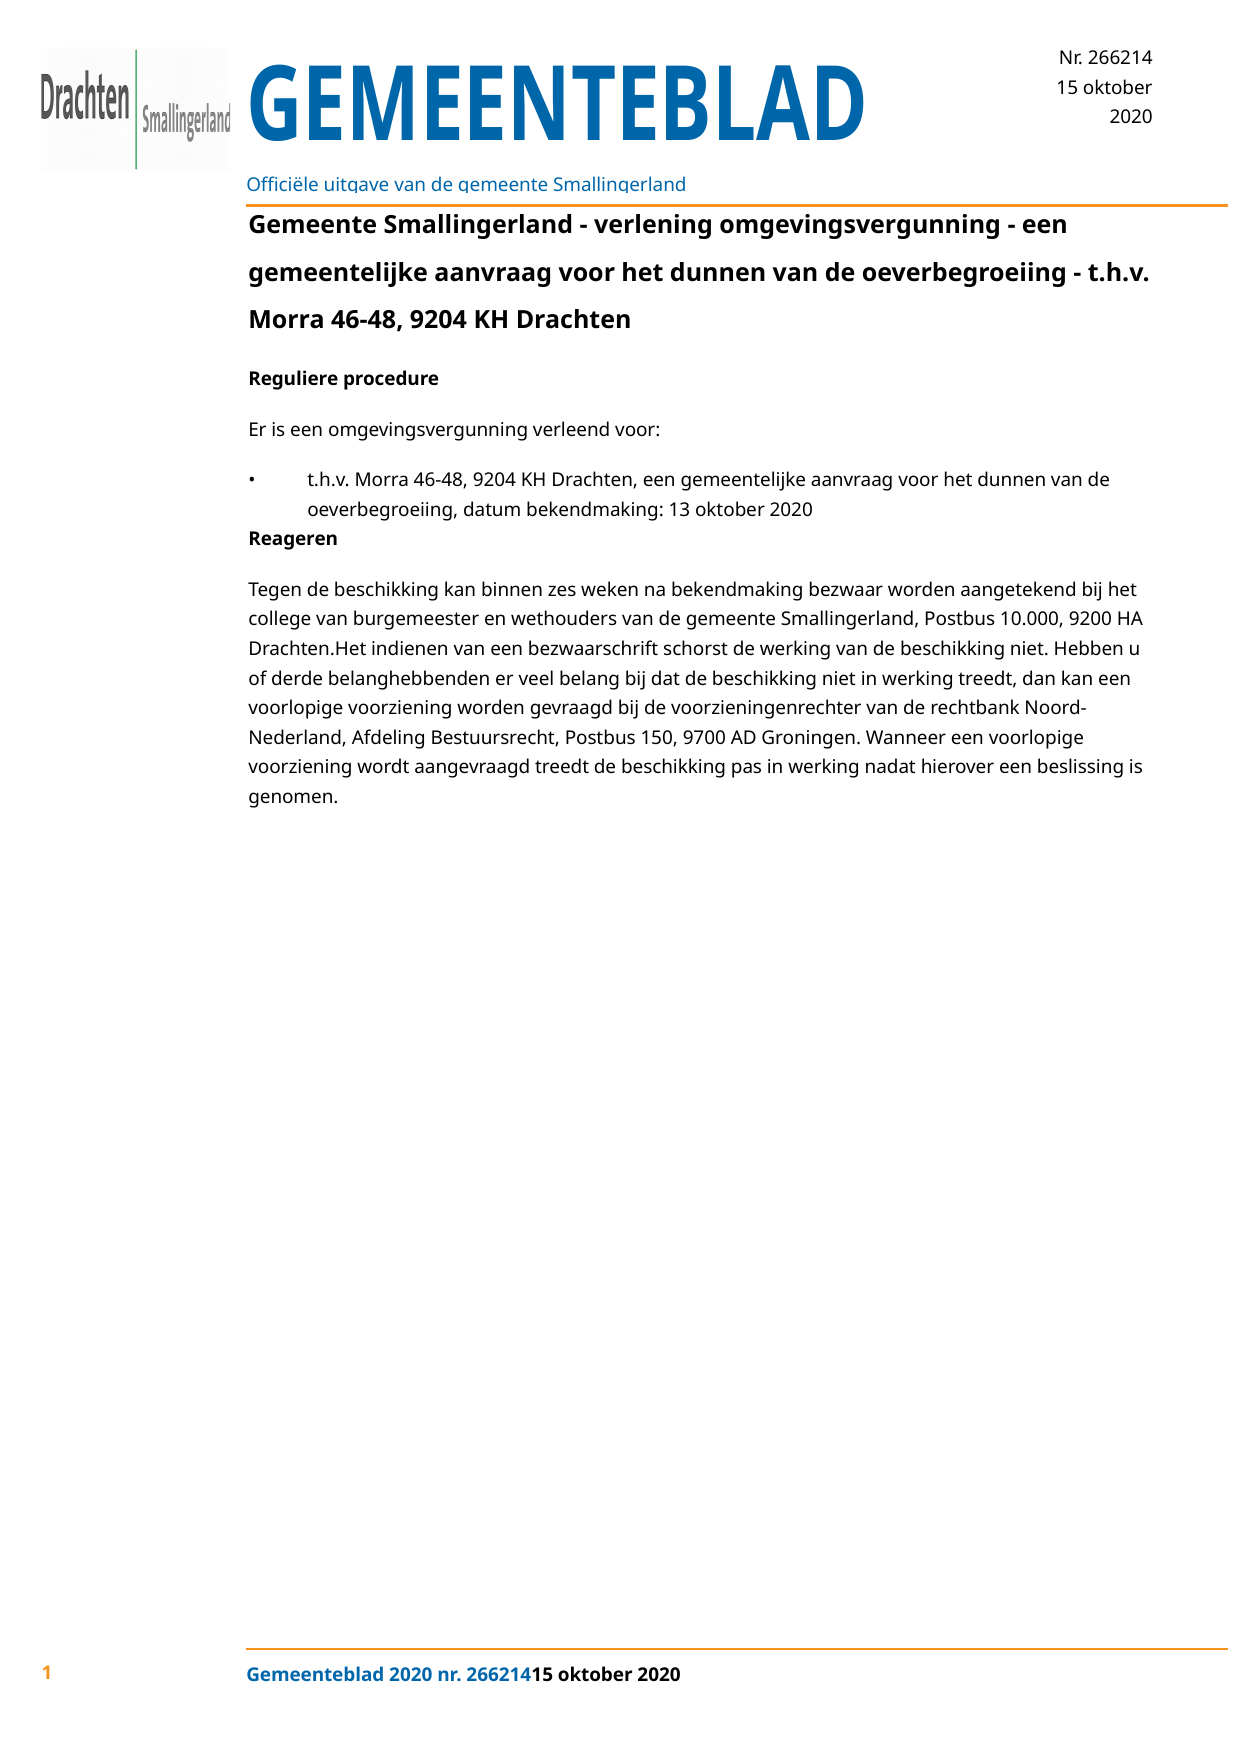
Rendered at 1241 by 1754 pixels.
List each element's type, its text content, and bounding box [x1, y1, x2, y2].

text Reageren [248, 526, 1152, 551]
text Er is een omgevingsvergunning verleend voor: [248, 416, 1152, 442]
text Reguliere procedure [248, 366, 1152, 391]
picture [41, 47, 231, 172]
text Gemeente Smallingerland - verlening omgevingsvergunning - een gemeentelijke aanvraag voor het dunnen van de oeverbegroeiing - t.h.v. Morra 46-48, 9204 KH Drachten [248, 207, 1152, 336]
text Tegen de beschikking kan binnen zes weken na bekendmaking bezwaar worden aangetekend bij het college van burgemeester en wethouders van de gemeente Smallingerland, Postbus 10.000, 9200 HA Drachten.Het indienen van een bezwaarschrift schorst de werking van de beschikking niet. Hebben u of derde belanghebbenden er veel belang bij dat de beschikking niet in werking treedt, dan kan een voorlopige voorziening worden gevraagd bij de voorzieningenrechter van de rechtbank Noord-Nederland, Afdeling Bestuursrecht, Postbus 150, 9700 AD Groningen. Wanneer een voorlopige voorziening wordt aangevraagd treedt de beschikking pas in werking nadat hierover een beslissing is genomen. [248, 576, 1152, 809]
list t.h.v. Morra 46-48, 9204 KH Drachten, een gemeentelijke aanvraag voor het dunnen van de oeverbegroeiing, datum bekendmaking: 13 oktober 2020 [248, 466, 1152, 522]
